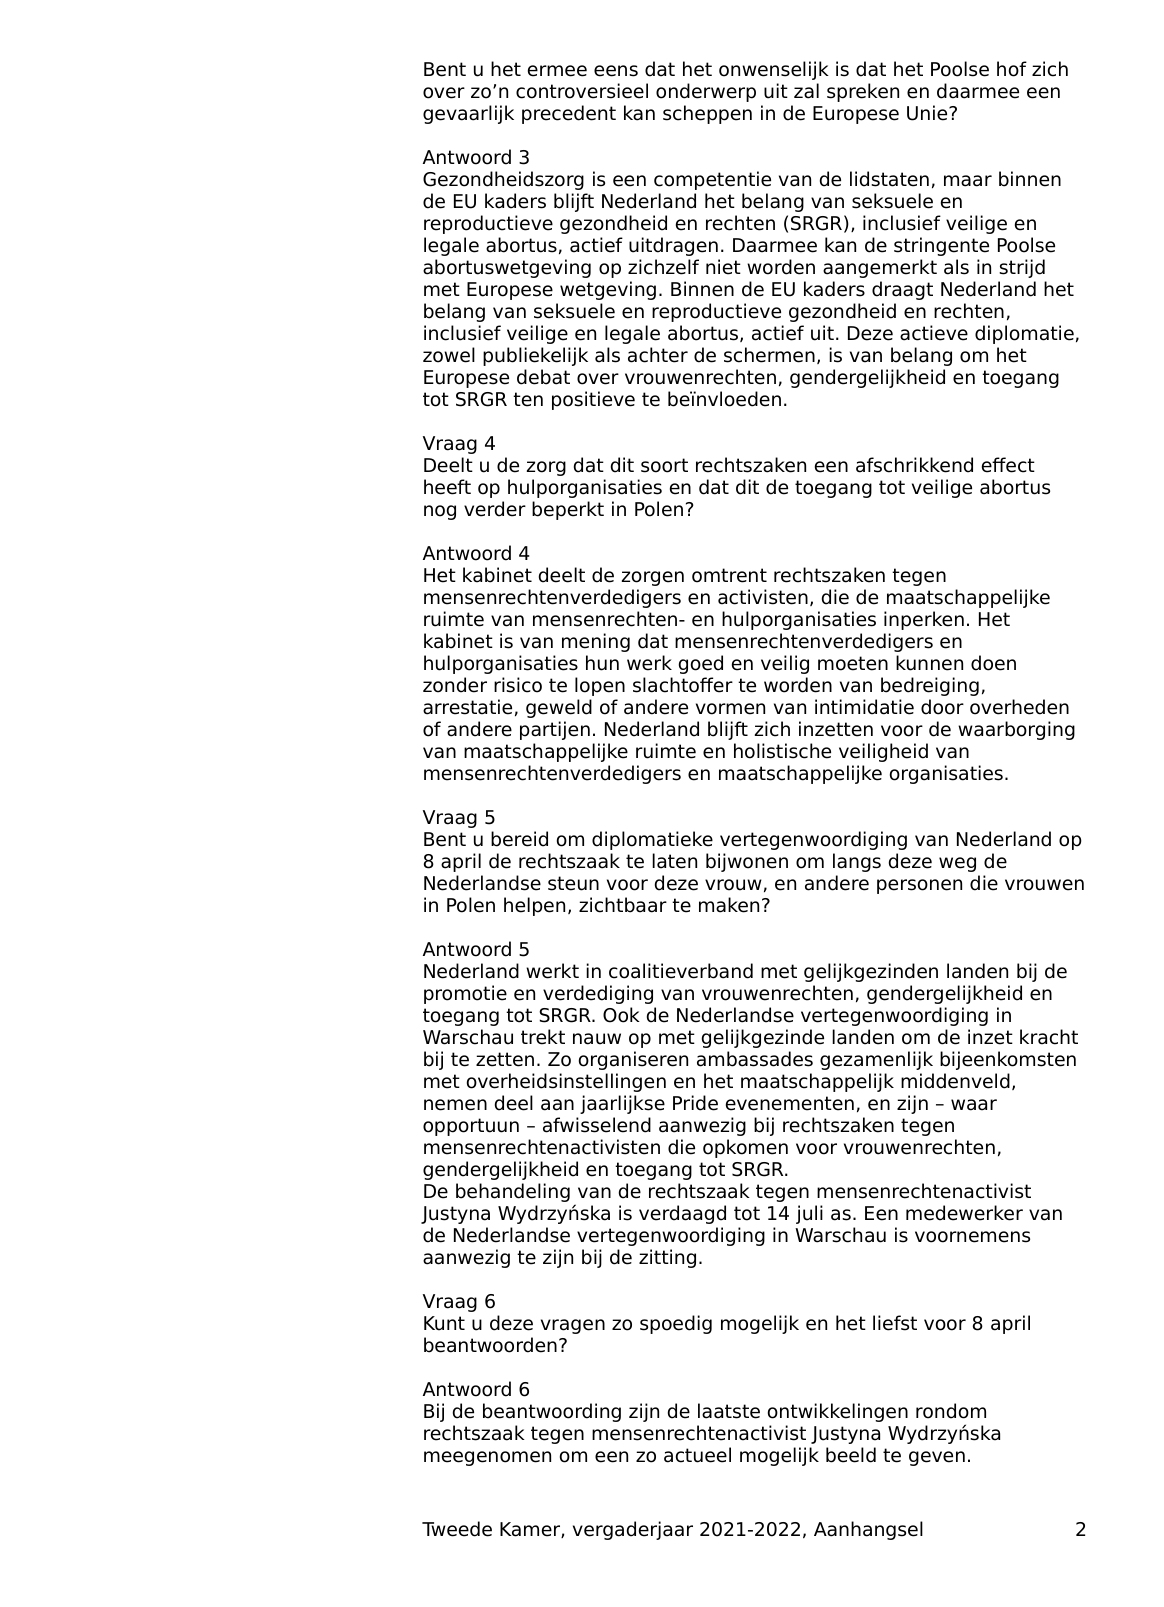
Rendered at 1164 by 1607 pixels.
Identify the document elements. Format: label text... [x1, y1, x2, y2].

text Antwoord 5 [422, 939, 1087, 961]
text Kunt u deze vragen zo spoedig mogelijk en het liefst voor 8 april beantwoorden? [422, 1313, 1087, 1357]
text Vraag 4 [422, 433, 1087, 455]
text Deelt u de zorg dat dit soort rechtszaken een afschrikkend effect heeft op hulporganisaties en dat dit de toegang tot veilige abortus nog verder beperkt in Polen? [422, 455, 1087, 521]
text De behandeling van de rechtszaak tegen mensenrechtenactivist Justyna Wydrzyńska is verdaagd tot 14 juli as. Een medewerker van de Nederlandse vertegenwoordiging in Warschau is voornemens aanwezig te zijn bij de zitting. [422, 1181, 1087, 1269]
text Het kabinet deelt de zorgen omtrent rechtszaken tegen mensenrechtenverdedigers en activisten, die de maatschappelijke ruimte van mensenrechten- en hulporganisaties inperken. Het kabinet is van mening dat mensenrechtenverdedigers en hulporganisaties hun werk goed en veilig moeten kunnen doen zonder risico te lopen slachtoffer te worden van bedreiging, arrestatie, geweld of andere vormen van intimidatie door overheden of andere partijen. Nederland blijft zich inzetten voor de waarborging van maatschappelijke ruimte en holistische veiligheid van mensenrechtenverdedigers en maatschappelijke organisaties. [422, 565, 1087, 785]
text Antwoord 4 [422, 543, 1087, 565]
text Antwoord 6 [422, 1379, 1087, 1401]
text Nederland werkt in coalitieverband met gelijkgezinden landen bij de promotie en verdediging van vrouwenrechten, gendergelijkheid en toegang tot SRGR. Ook de Nederlandse vertegenwoordiging in Warschau trekt nauw op met gelijkgezinde landen om de inzet kracht bij te zetten. Zo organiseren ambassades gezamenlijk bijeenkomsten met overheidsinstellingen en het maatschappelijk middenveld, nemen deel aan jaarlijkse Pride evenementen, en zijn – waar opportuun – afwisselend aanwezig bij rechtszaken tegen mensenrechtenactivisten die opkomen voor vrouwenrechten, gendergelijkheid en toegang tot SRGR. [422, 961, 1087, 1181]
text Antwoord 3 [422, 147, 1087, 169]
text Bent u het ermee eens dat het onwenselijk is dat het Poolse hof zich over zo’n controversieel onderwerp uit zal spreken en daarmee een gevaarlijk precedent kan scheppen in de Europese Unie? [422, 59, 1087, 125]
text Bij de beantwoording zijn de laatste ontwikkelingen rondom rechtszaak tegen mensenrechtenactivist Justyna Wydrzyńska meegenomen om een zo actueel mogelijk beeld te geven. [422, 1401, 1087, 1467]
text Gezondheidszorg is een competentie van de lidstaten, maar binnen de EU kaders blijft Nederland het belang van seksuele en reproductieve gezondheid en rechten (SRGR), inclusief veilige en legale abortus, actief uitdragen. Daarmee kan de stringente Poolse abortuswetgeving op zichzelf niet worden aangemerkt als in strijd met Europese wetgeving. Binnen de EU kaders draagt Nederland het belang van seksuele en reproductieve gezondheid en rechten, inclusief veilige en legale abortus, actief uit. Deze actieve diplomatie, zowel publiekelijk als achter de schermen, is van belang om het Europese debat over vrouwenrechten, gendergelijkheid en toegang tot SRGR ten positieve te beïnvloeden. [422, 169, 1087, 411]
text Vraag 5 [422, 807, 1087, 829]
text Vraag 6 [422, 1291, 1087, 1313]
text Bent u bereid om diplomatieke vertegenwoordiging van Nederland op 8 april de rechtszaak te laten bijwonen om langs deze weg de Nederlandse steun voor deze vrouw, en andere personen die vrouwen in Polen helpen, zichtbaar te maken? [422, 829, 1087, 917]
